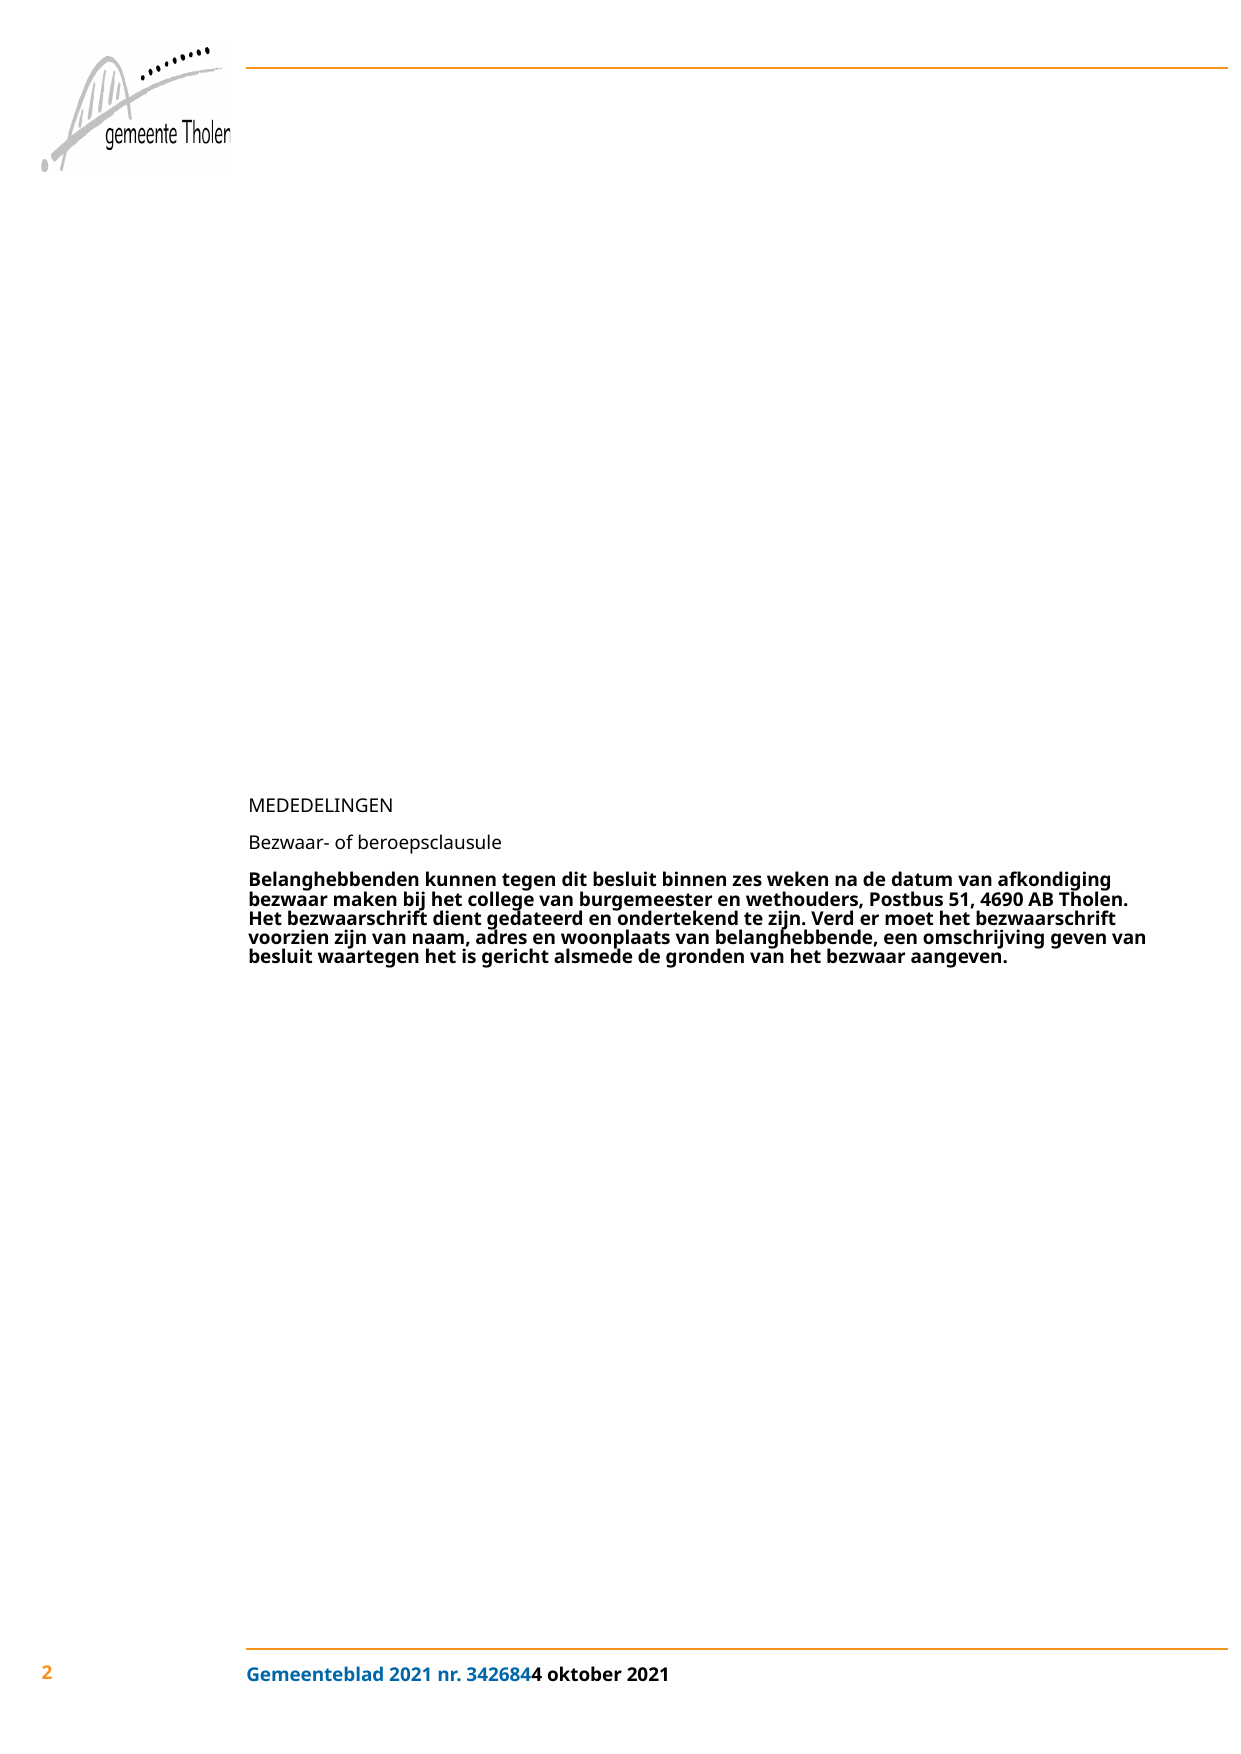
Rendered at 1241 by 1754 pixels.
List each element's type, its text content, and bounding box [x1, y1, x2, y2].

text Bezwaar- of beroepsclausule [248, 834, 1152, 854]
text MEDEDELINGEN [248, 797, 1152, 817]
picture [41, 47, 231, 172]
text Belanghebbenden kunnen tegen dit besluit binnen zes weken na de datum van afkondiging bezwaar maken bij het college van burgemeester en wethouders, Postbus 51, 4690 AB Tholen. Het bezwaarschrift dient gedateerd en ondertekend te zijn. Verd er moet het bezwaarschrift voorzien zijn van naam, adres en woonplaats van belanghebbende, een omschrijving geven van besluit waartegen het is gericht alsmede de gronden van het bezwaar aangeven. [248, 871, 1152, 968]
